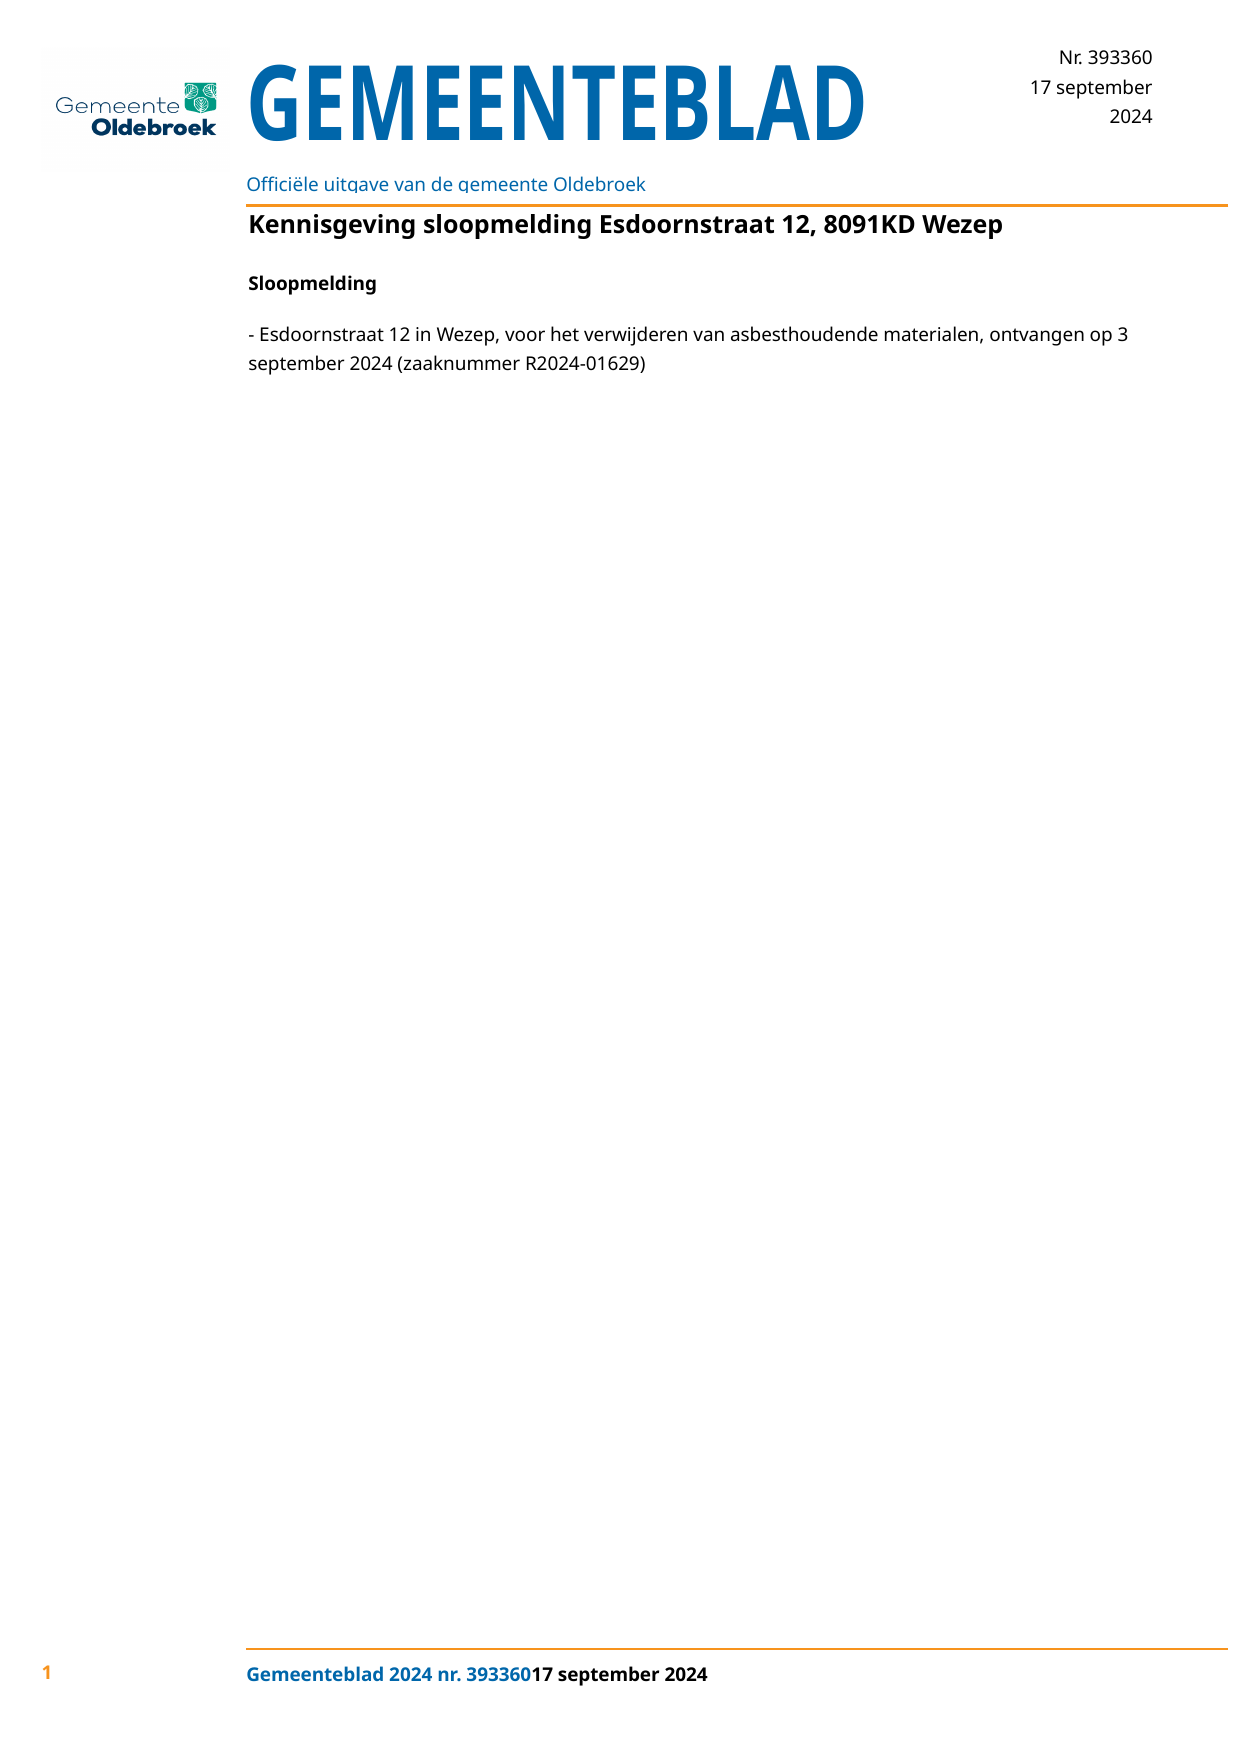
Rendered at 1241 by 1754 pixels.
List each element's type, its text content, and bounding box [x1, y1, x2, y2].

text - Esdoornstraat 12 in Wezep, voor het verwijderen van asbesthoudende materialen, ontvangen op 3 september 2024 (zaaknummer R2024-01629) [248, 321, 1152, 376]
picture [41, 47, 231, 172]
text Sloopmelding [248, 270, 1152, 296]
text Kennisgeving sloopmelding Esdoornstraat 12, 8091KD Wezep [248, 207, 1152, 241]
